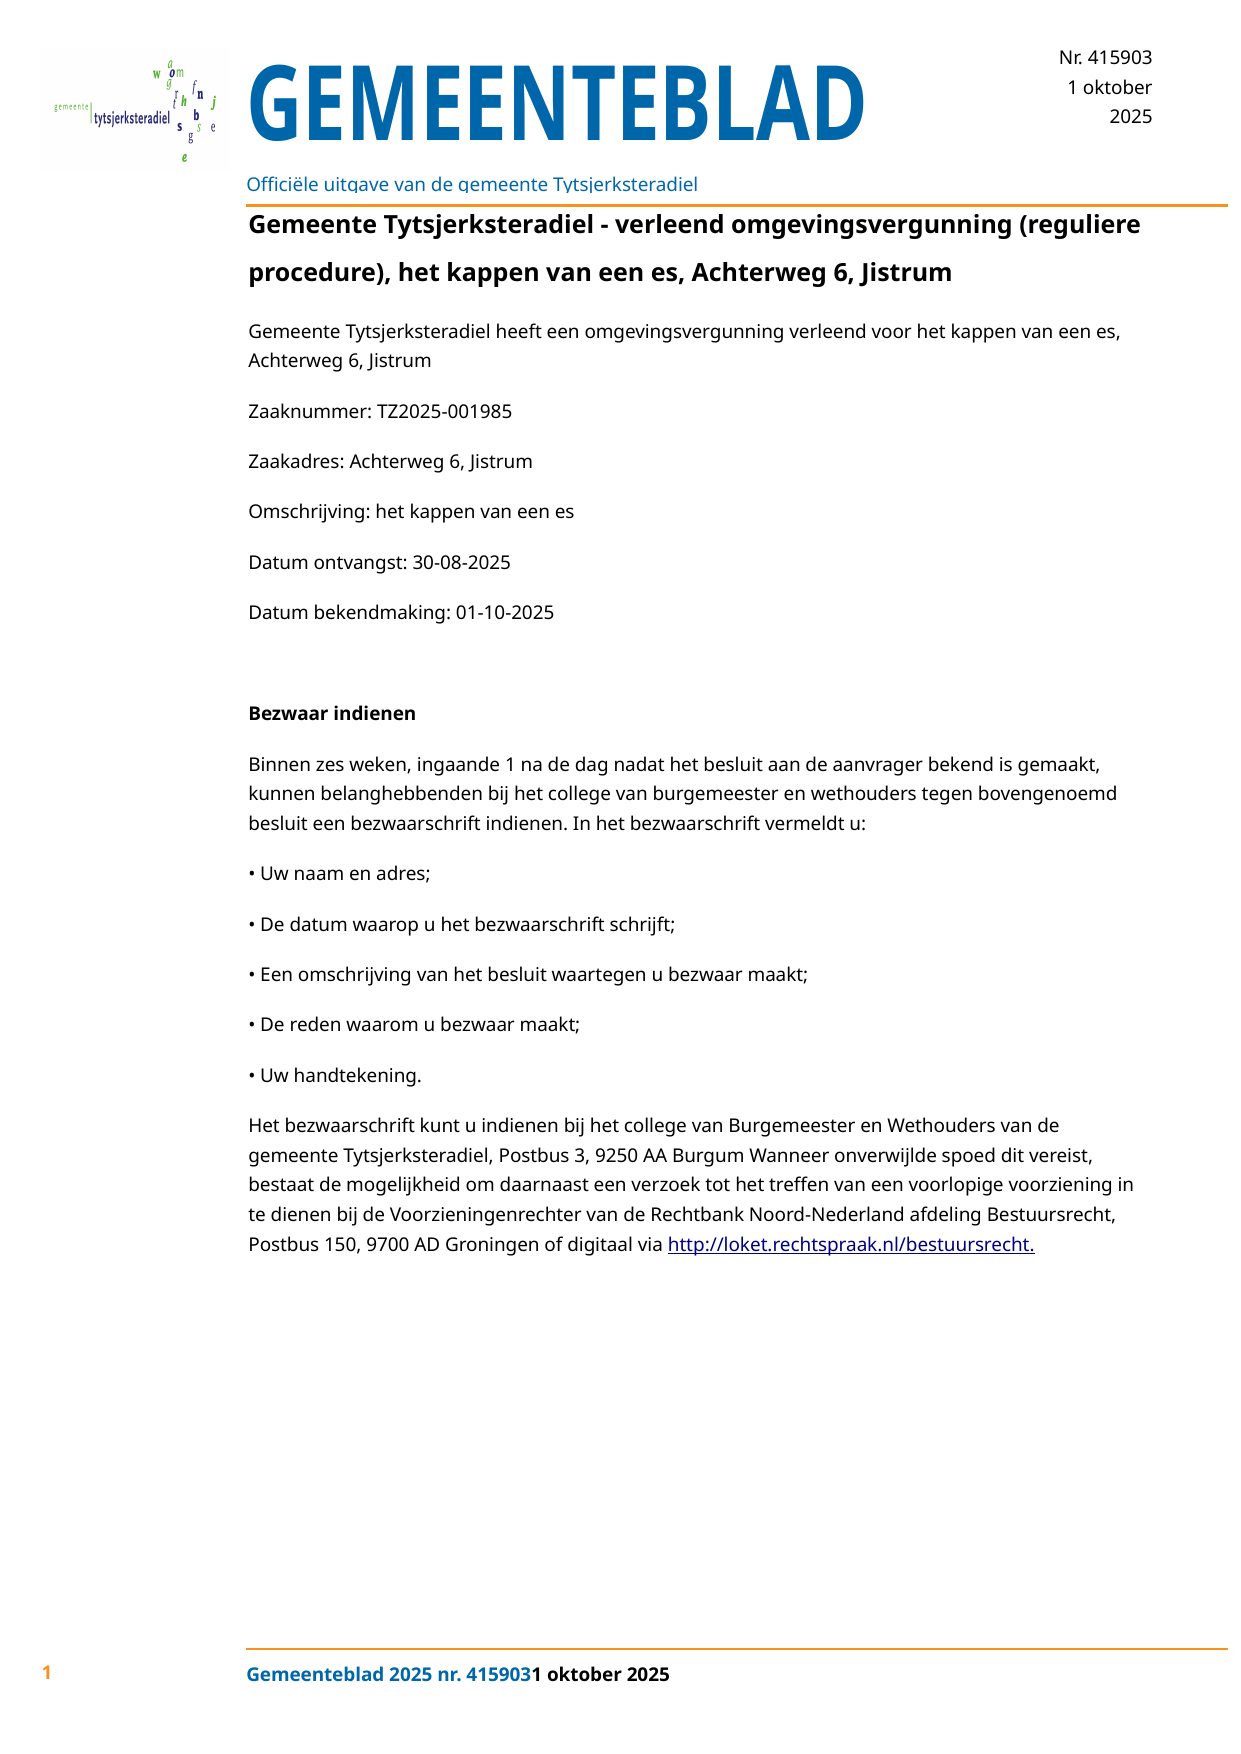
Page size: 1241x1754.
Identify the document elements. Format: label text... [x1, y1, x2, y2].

text Zaaknummer: TZ2025-001985 [248, 398, 1152, 424]
text • Uw naam en adres; [248, 860, 1152, 886]
text Bezwaar indienen [248, 700, 1152, 726]
text • Een omschrijving van het besluit waartegen u bezwaar maakt; [248, 961, 1152, 987]
text • De datum waarop u het bezwaarschrift schrijft; [248, 911, 1152, 937]
text Gemeente Tytsjerksteradiel - verleend omgevingsvergunning (reguliere procedure), het kappen van een es, Achterweg 6, Jistrum [248, 207, 1152, 288]
text Gemeente Tytsjerksteradiel heeft een omgevingsvergunning verleend voor het kappen van een es, Achterweg 6, Jistrum [248, 318, 1152, 373]
text Omschrijving: het kappen van een es [248, 499, 1152, 524]
text Zaakadres: Achterweg 6, Jistrum [248, 448, 1152, 474]
text • De reden waarom u bezwaar maakt; [248, 1012, 1152, 1037]
text Datum ontvangst: 30-08-2025 [248, 549, 1152, 575]
text Datum bekendmaking: 01-10-2025 [248, 599, 1152, 625]
text Binnen zes weken, ingaande 1 na de dag nadat het besluit aan de aanvrager bekend is gemaakt, kunnen belanghebbenden bij het college van burgemeester en wethouders tegen bovengenoemd besluit een bezwaarschrift indienen. In het bezwaarschrift vermeldt u: [248, 751, 1152, 836]
text Het bezwaarschrift kunt u indienen bij het college van Burgemeester en Wethouders van de gemeente Tytsjerksteradiel, Postbus 3, 9250 AA Burgum Wanneer onverwijlde spoed dit vereist, bestaat de mogelijkheid om daarnaast een verzoek tot het treffen van een voorlopige voorziening in te dienen bij de Voorzieningenrechter van de Rechtbank Noord-Nederland afdeling Bestuursrecht, Postbus 150, 9700 AD Groningen of digitaal via http://loket.rechtspraak.nl/bestuursrecht. [248, 1112, 1152, 1257]
picture [41, 47, 231, 172]
text • Uw handtekening. [248, 1062, 1152, 1088]
